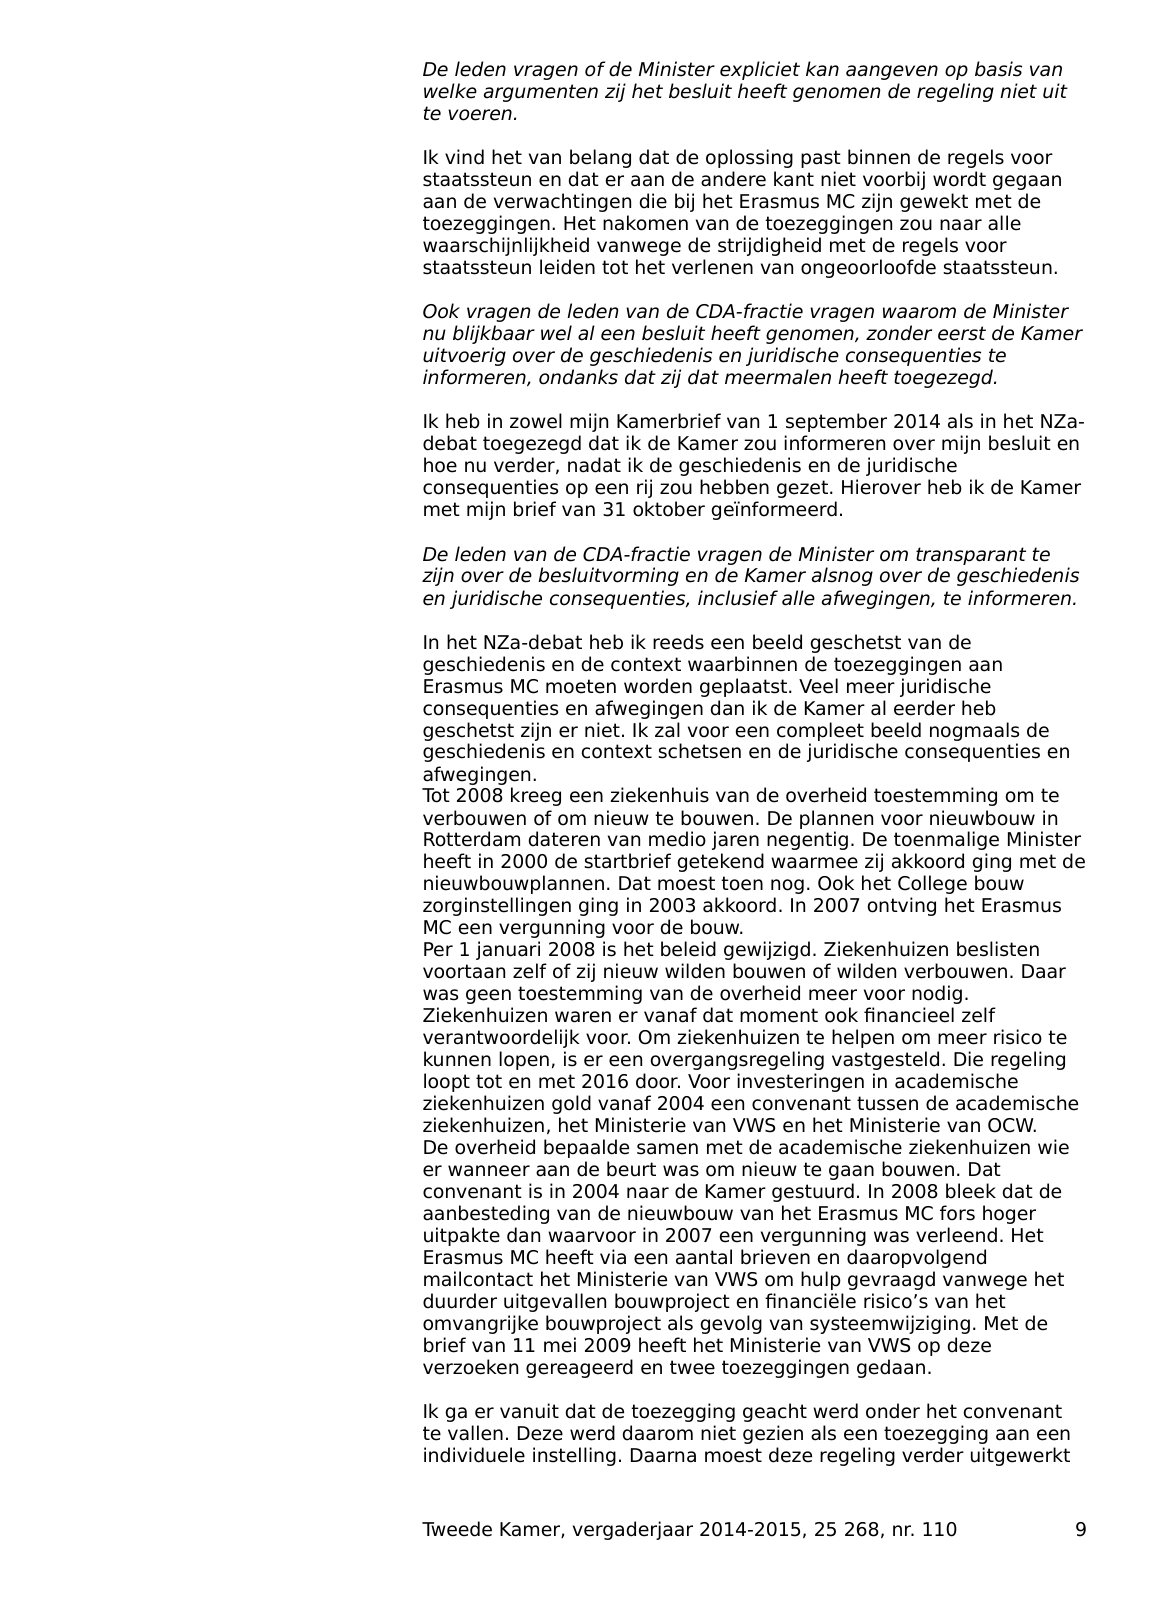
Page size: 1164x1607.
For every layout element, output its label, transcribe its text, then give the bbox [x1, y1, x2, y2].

text Ik ga er vanuit dat de toezegging geacht werd onder het convenant te vallen. Deze werd daarom niet gezien als een toezegging aan een individuele instelling. Daarna moest deze regeling verder uitgewerkt [422, 1401, 1087, 1467]
text De leden van de CDA-fractie vragen de Minister om transparant te zijn over de besluitvorming en de Kamer alsnog over de geschiedenis en juridische consequenties, inclusief alle afwegingen, te informeren. [422, 543, 1087, 609]
text In het NZa-debat heb ik reeds een beeld geschetst van de geschiedenis en de context waarbinnen de toezeggingen aan Erasmus MC moeten worden geplaatst. Veel meer juridische consequenties en afwegingen dan ik de Kamer al eerder heb geschetst zijn er niet. Ik zal voor een compleet beeld nogmaals de geschiedenis en context schetsen en de juridische consequenties en afwegingen. [422, 632, 1087, 785]
text Ik heb in zowel mijn Kamerbrief van 1 september 2014 als in het NZa-debat toegezegd dat ik de Kamer zou informeren over mijn besluit en hoe nu verder, nadat ik de geschiedenis en de juridische consequenties op een rij zou hebben gezet. Hierover heb ik de Kamer met mijn brief van 31 oktober geïnformeerd. [422, 411, 1087, 521]
text Ook vragen de leden van de CDA-fractie vragen waarom de Minister nu blijkbaar wel al een besluit heeft genomen, zonder eerst de Kamer uitvoerig over de geschiedenis en juridische consequenties te informeren, ondanks dat zij dat meermalen heeft toegezegd. [422, 301, 1087, 389]
text De leden vragen of de Minister expliciet kan aangeven op basis van welke argumenten zij het besluit heeft genomen de regeling niet uit te voeren. [422, 59, 1087, 125]
text Per 1 januari 2008 is het beleid gewijzigd. Ziekenhuizen beslisten voortaan zelf of zij nieuw wilden bouwen of wilden verbouwen. Daar was geen toestemming van de overheid meer voor nodig. Ziekenhuizen waren er vanaf dat moment ook financieel zelf verantwoordelijk voor. Om ziekenhuizen te helpen om meer risico te kunnen lopen, is er een overgangsregeling vastgesteld. Die regeling loopt tot en met 2016 door. Voor investeringen in academische ziekenhuizen gold vanaf 2004 een convenant tussen de academische ziekenhuizen, het Ministerie van VWS en het Ministerie van OCW. [422, 939, 1087, 1137]
text Ik vind het van belang dat de oplossing past binnen de regels voor staatssteun en dat er aan de andere kant niet voorbij wordt gegaan aan de verwachtingen die bij het Erasmus MC zijn gewekt met de toezeggingen. Het nakomen van de toezeggingen zou naar alle waarschijnlijkheid vanwege de strijdigheid met de regels voor staatssteun leiden tot het verlenen van ongeoorloofde staatssteun. [422, 147, 1087, 279]
text De overheid bepaalde samen met de academische ziekenhuizen wie er wanneer aan de beurt was om nieuw te gaan bouwen. Dat convenant is in 2004 naar de Kamer gestuurd. In 2008 bleek dat de aanbesteding van de nieuwbouw van het Erasmus MC fors hoger uitpakte dan waarvoor in 2007 een vergunning was verleend. Het Erasmus MC heeft via een aantal brieven en daaropvolgend mailcontact het Ministerie van VWS om hulp gevraagd vanwege het duurder uitgevallen bouwproject en financiële risico’s van het omvangrijke bouwproject als gevolg van systeemwijziging. Met de brief van 11 mei 2009 heeft het Ministerie van VWS op deze verzoeken gereageerd en twee toezeggingen gedaan. [422, 1137, 1087, 1379]
text Tot 2008 kreeg een ziekenhuis van de overheid toestemming om te verbouwen of om nieuw te bouwen. De plannen voor nieuwbouw in Rotterdam dateren van medio jaren negentig. De toenmalige Minister heeft in 2000 de startbrief getekend waarmee zij akkoord ging met de nieuwbouwplannen. Dat moest toen nog. Ook het College bouw zorginstellingen ging in 2003 akkoord. In 2007 ontving het Erasmus MC een vergunning voor de bouw. [422, 785, 1087, 939]
